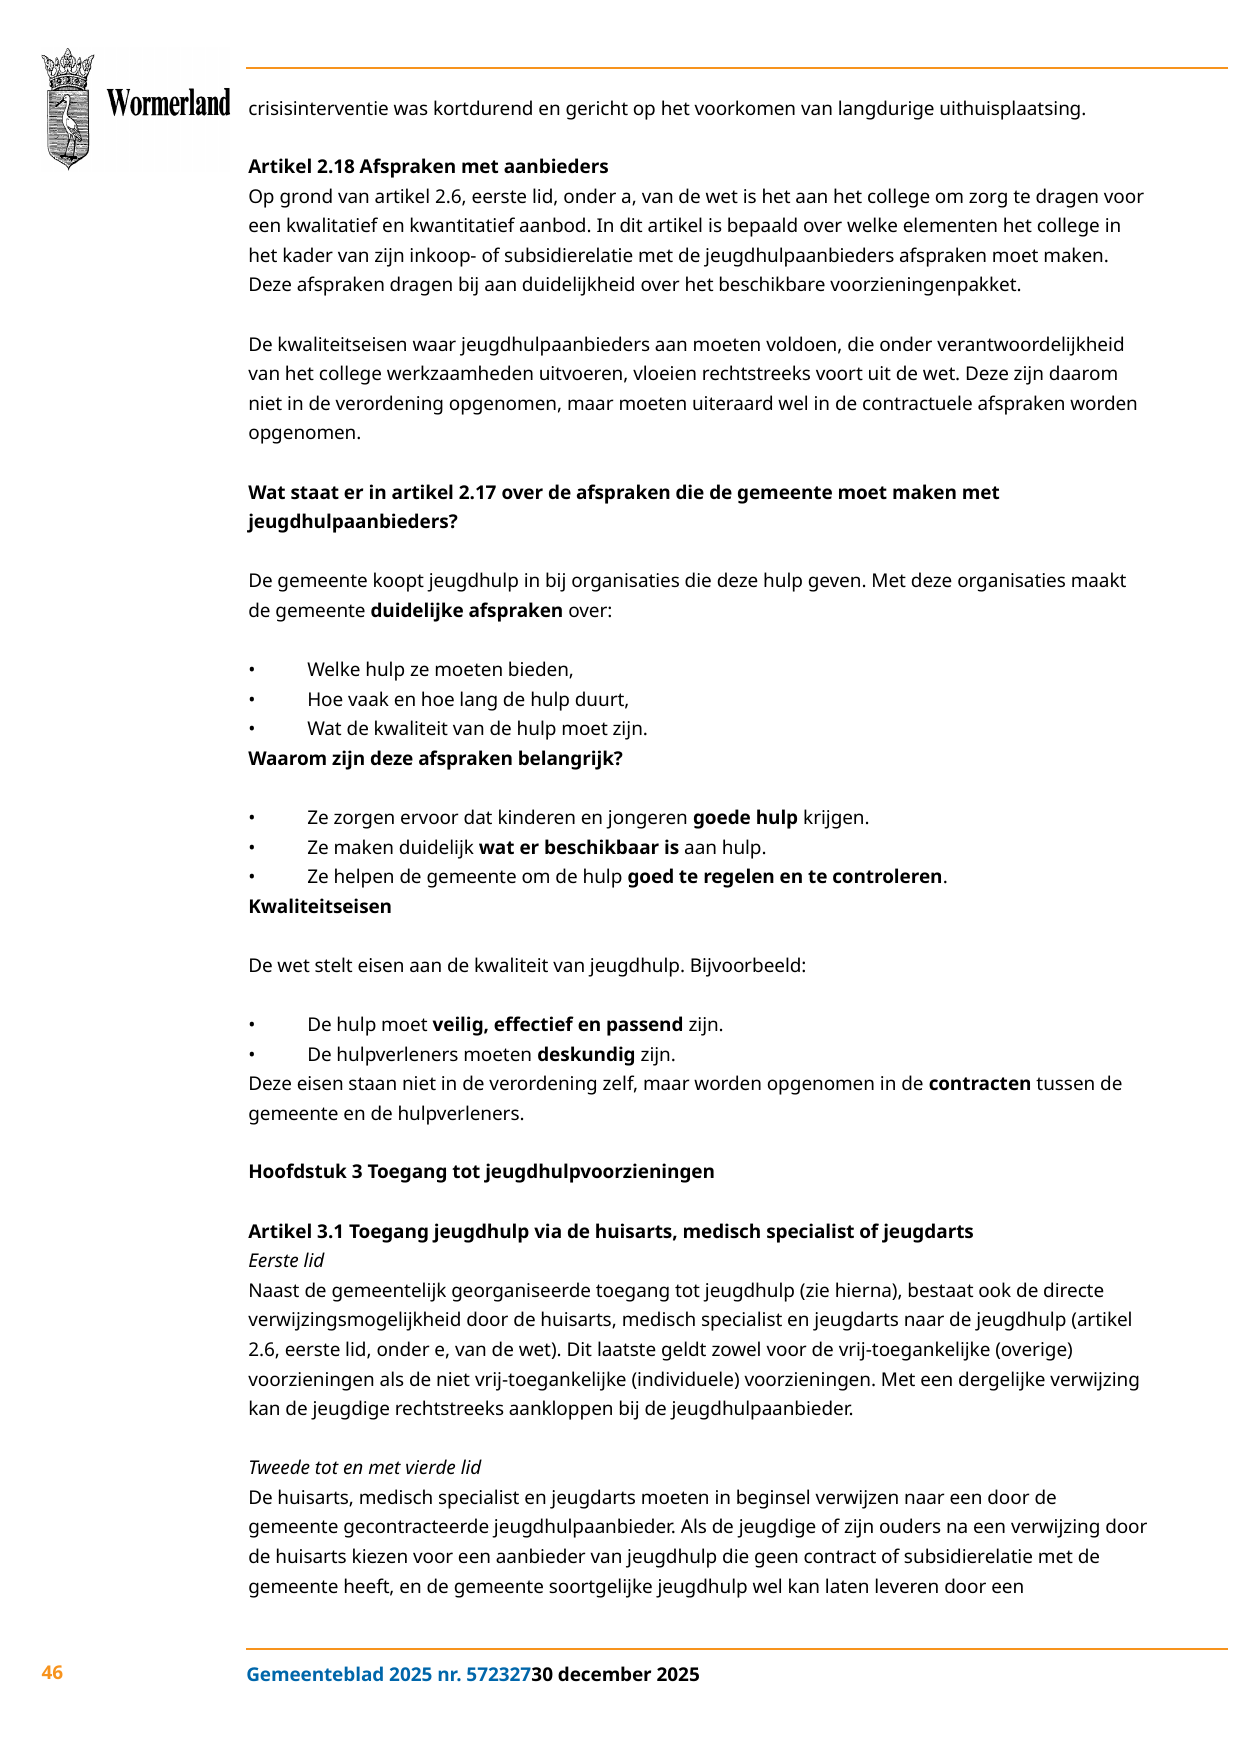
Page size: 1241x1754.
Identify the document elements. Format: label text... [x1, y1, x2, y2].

text Artikel 2.18 Afspraken met aanbieders [248, 153, 1152, 179]
table_header crisisinterventie was kortdurend en gericht op het voorkomen van langdurige uithuisplaatsing. [248, 95, 1152, 121]
text Hoofdstuk 3 Toegang tot jeugdhulpvoorzieningen [248, 1159, 1152, 1184]
picture [41, 47, 231, 172]
text Op grond van artikel 2.6, eerste lid, onder a, van de wet is het aan het college om zorg te dragen voor een kwalitatief en kwantitatief aanbod. In dit artikel is bepaald over welke elementen het college in het kader van zijn inkoop- of subsidierelatie met de jeugdhulpaanbieders afspraken moet maken. Deze afspraken dragen bij aan duidelijkheid over het beschikbare voorzieningenpakket. [248, 183, 1152, 297]
text Artikel 3.1 Toegang jeugdhulp via de huisarts, medisch specialist of jeugdarts [248, 1218, 1152, 1243]
text Eerste lid [248, 1247, 1152, 1273]
text Naast de gemeentelijk georganiseerde toegang tot jeugdhulp (zie hierna), bestaat ook de directe verwijzingsmogelijkheid door de huisarts, medisch specialist en jeugdarts naar de jeugdhulp (artikel 2.6, eerste lid, onder e, van de wet). Dit laatste geldt zowel voor de vrij-toegankelijke (overige) voorzieningen als de niet vrij-toegankelijke (individuele) voorzieningen. Met een dergelijke verwijzing kan de jeugdige rechtstreeks aankloppen bij de jeugdhulpaanbieder. [248, 1277, 1152, 1421]
text De huisarts, medisch specialist en jeugdarts moeten in beginsel verwijzen naar een door de gemeente gecontracteerde jeugdhulpaanbieder. Als de jeugdige of zijn ouders na een verwijzing door de huisarts kiezen voor een aanbieder van jeugdhulp die geen contract of subsidierelatie met de gemeente heeft, en de gemeente soortgelijke jeugdhulp wel kan laten leveren door een [248, 1484, 1152, 1598]
table_header Wat staat er in artikel 2.17 over de afspraken die de gemeente moet maken met jeugdhulpaanbieders? De gemeente koopt jeugdhulp in bij organisaties die deze hulp geven. Met deze organisaties maakt de gemeente duidelijke afspraken over: Welke hulp ze moeten bieden, Hoe vaak en hoe lang de hulp duurt, Wat de kwaliteit van de hulp moet zijn. Waarom zijn deze afspraken belangrijk? Ze zorgen ervoor dat kinderen en jongeren goede hulp krijgen. Ze maken duidelijk wat er beschikbaar is aan hulp. Ze helpen de gemeente om de hulp goed te regelen en te controleren. Kwaliteitseisen De wet stelt eisen aan de kwaliteit van jeugdhulp. Bijvoorbeeld: De hulp moet veilig, effectief en passend zijn. De hulpverleners moeten deskundig zijn. Deze eisen staan niet in de verordening zelf, maar worden opgenomen in de contracten tussen de gemeente en de hulpverleners. [248, 479, 1152, 1126]
text Tweede tot en met vierde lid [248, 1454, 1152, 1480]
text De kwaliteitseisen waar jeugdhulpaanbieders aan moeten voldoen, die onder verantwoordelijkheid van het college werkzaamheden uitvoeren, vloeien rechtstreeks voort uit de wet. Deze zijn daarom niet in de verordening opgenomen, maar moeten uiteraard wel in de contractuele afspraken worden opgenomen. [248, 331, 1152, 445]
